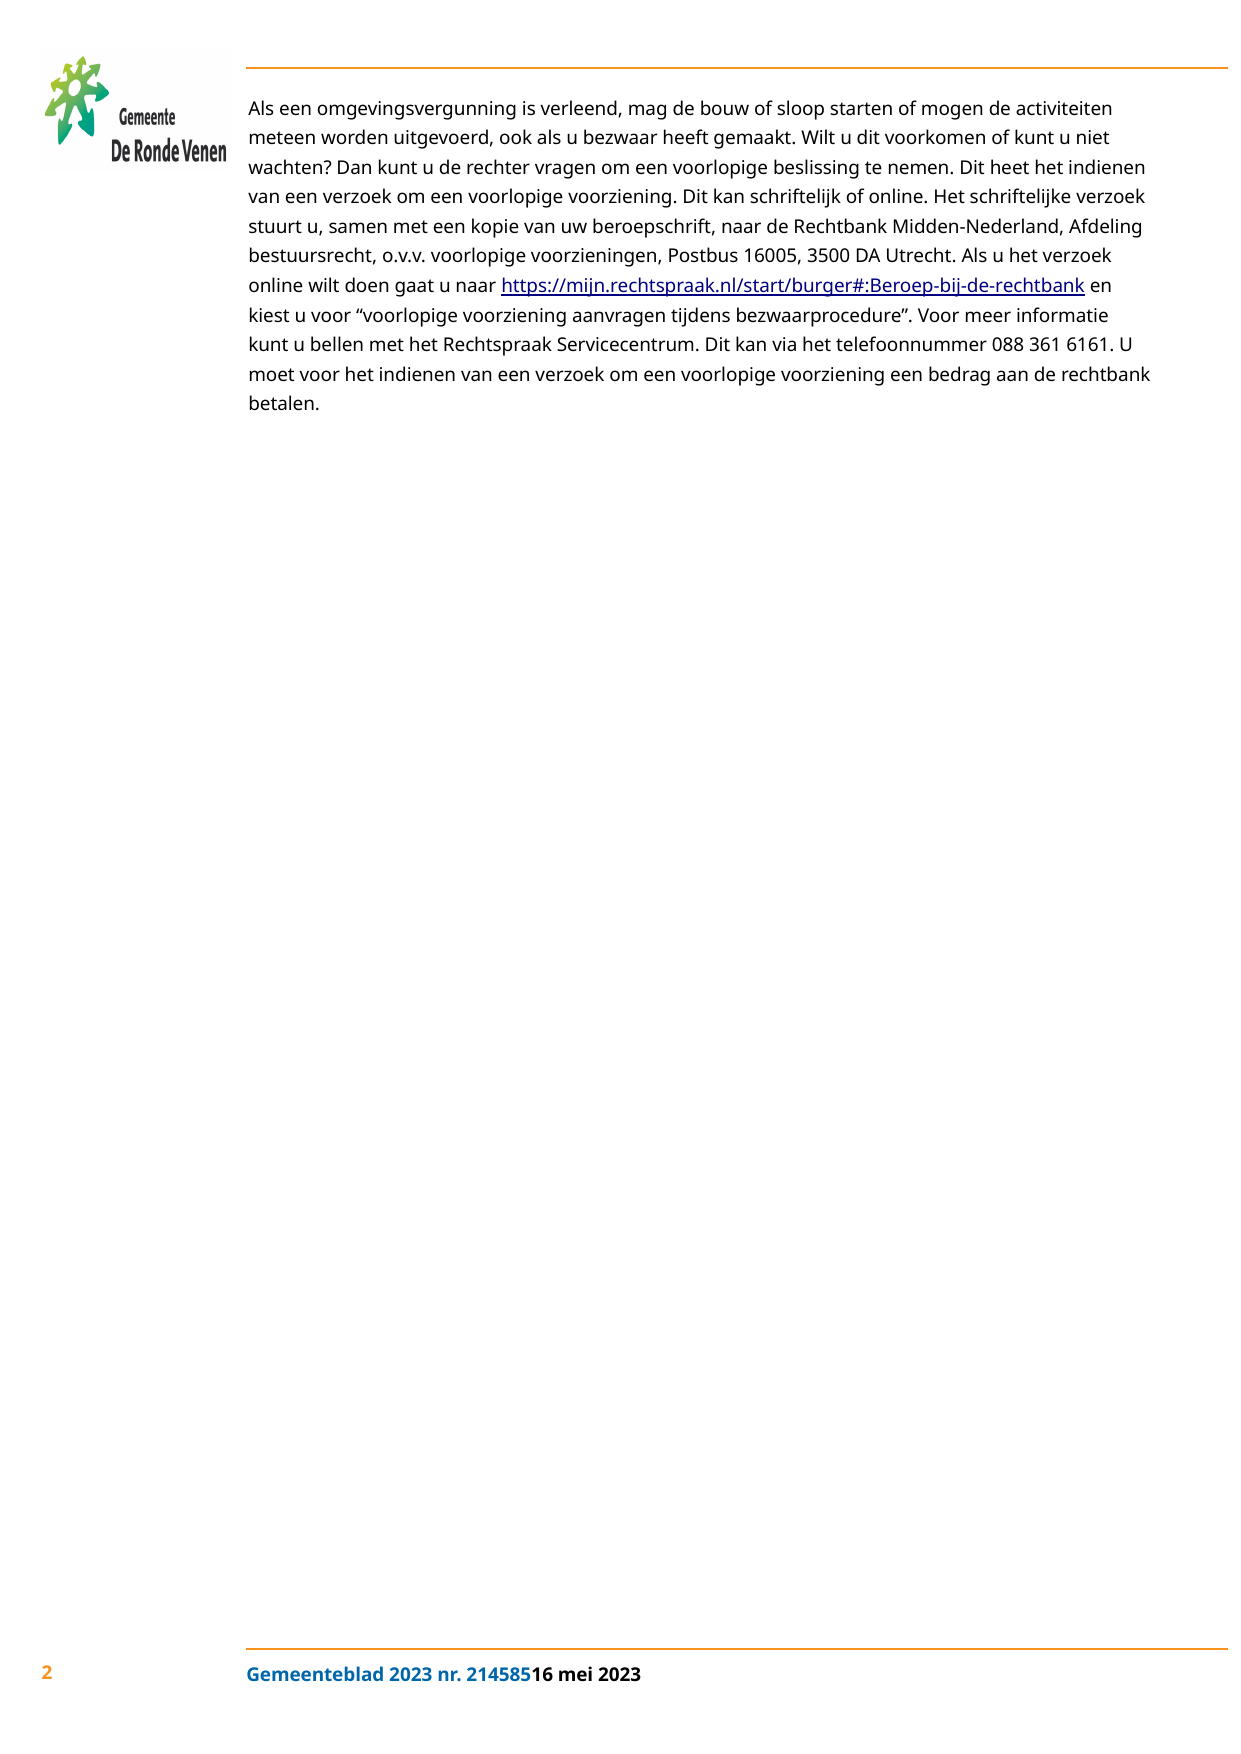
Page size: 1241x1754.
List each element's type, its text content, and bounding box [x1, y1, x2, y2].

picture [41, 47, 231, 172]
text Als een omgevingsvergunning is verleend, mag de bouw of sloop starten of mogen de activiteiten meteen worden uitgevoerd, ook als u bezwaar heeft gemaakt. Wilt u dit voorkomen of kunt u niet wachten? Dan kunt u de rechter vragen om een voorlopige beslissing te nemen. Dit heet het indienen van een verzoek om een voorlopige voorziening. Dit kan schriftelijk of online. Het schriftelijke verzoek stuurt u, samen met een kopie van uw beroepschrift, naar de Rechtbank Midden-Nederland, Afdeling bestuursrecht, o.v.v. voorlopige voorzieningen, Postbus 16005, 3500 DA Utrecht. Als u het verzoek online wilt doen gaat u naar https://mijn.rechtspraak.nl/start/burger#:Beroep-bij-de-rechtbank en kiest u voor “voorlopige voorziening aanvragen tijdens bezwaarprocedure”. Voor meer informatie kunt u bellen met het Rechtspraak Servicecentrum. Dit kan via het telefoonnummer 088 361 6161. U moet voor het indienen van een verzoek om een voorlopige voorziening een bedrag aan de rechtbank betalen. [248, 95, 1152, 416]
